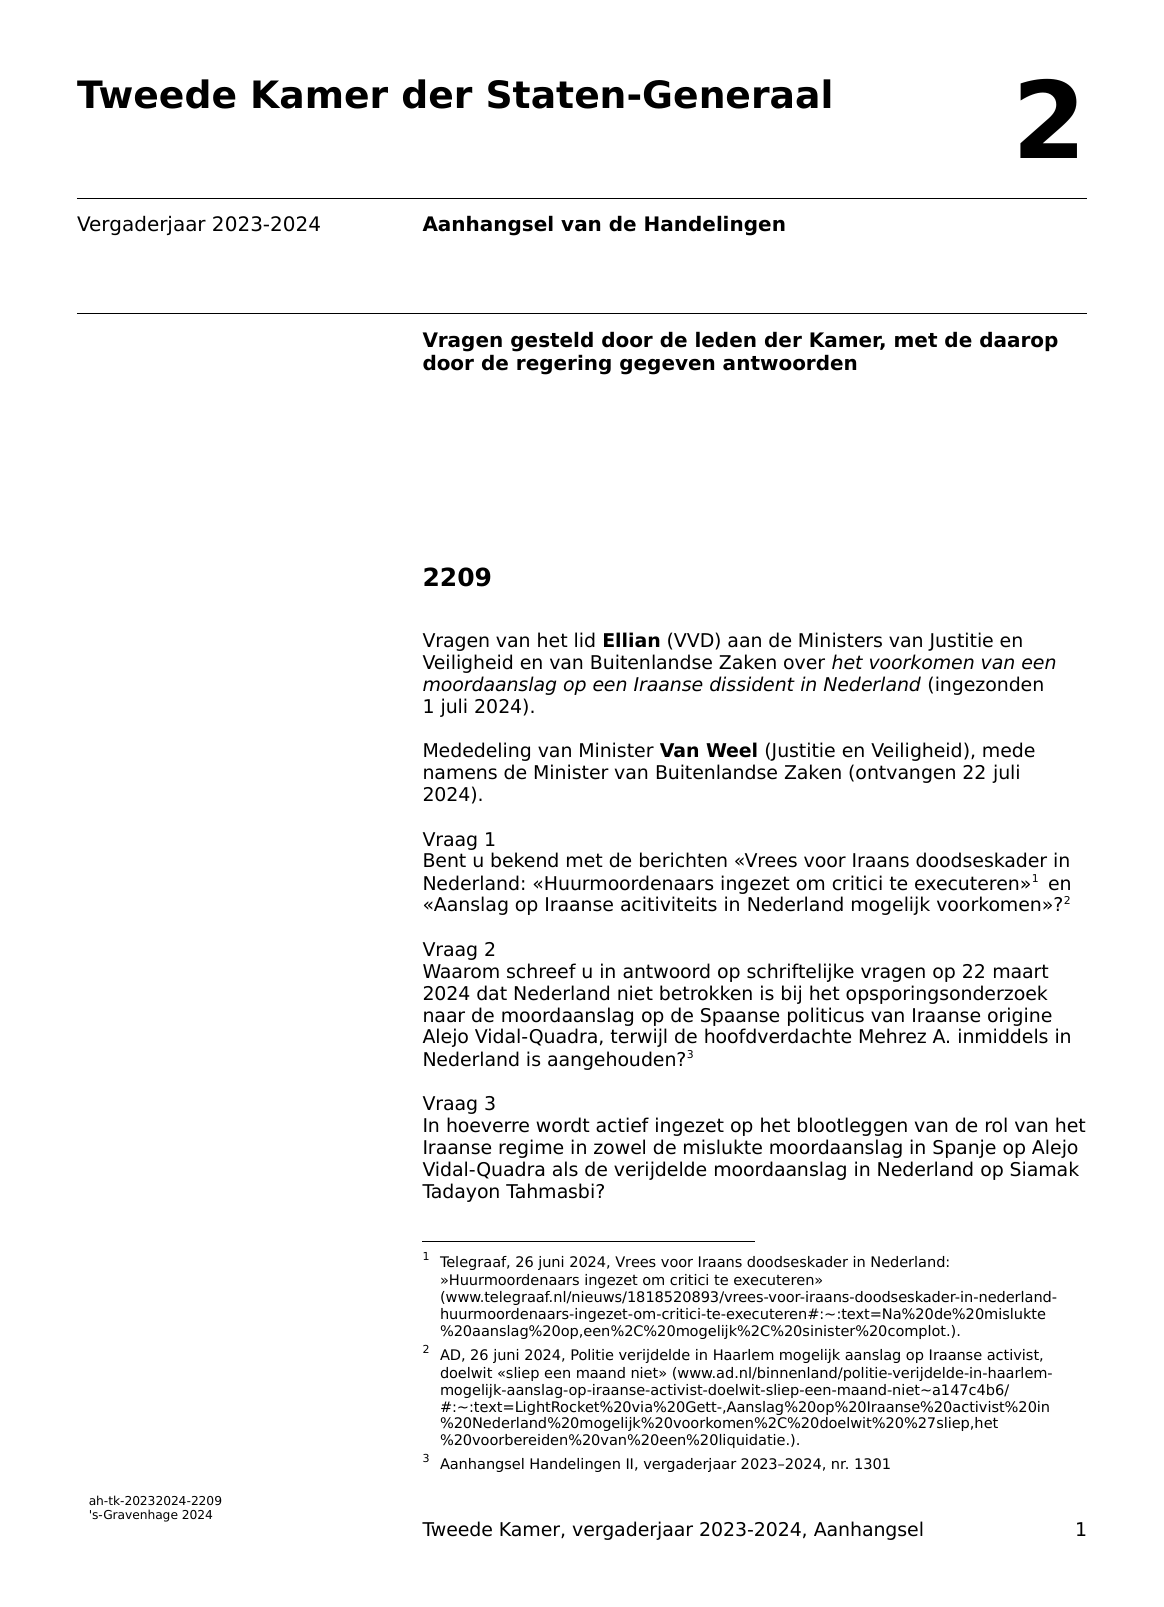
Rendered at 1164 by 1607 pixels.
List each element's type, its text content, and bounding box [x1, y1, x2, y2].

text Telegraaf, 26 juni 2024, Vrees voor Iraans doodseskader in Nederland: »Huurmoordenaars ingezet om critici te executeren» (www.telegraaf.nl/nieuws/1818520893/vrees-voor-iraans-doodseskader-in-nederland-huurmoordenaars-ingezet-om-critici-te-executeren#:~:text=Na%20de%20mislukte%20aanslag%20op,een%2C%20mogelijk%2C%20sinister%20complot.). [422, 1250, 1087, 1340]
text Aanhangsel Handelingen II, vergaderjaar 2023–2024, nr. 1301 [422, 1452, 1087, 1474]
table_header 2 [886, 59, 1087, 198]
text Vraag 2 [422, 938, 1087, 961]
text 's-Gravenhage 2024 [88, 1508, 323, 1522]
text AD, 26 juni 2024, Politie verijdelde in Haarlem mogelijk aanslag op Iraanse activist, doelwit «sliep een maand niet» (www.ad.nl/binnenland/politie-verijdelde-in-haarlem-mogelijk-aanslag-op-iraanse-activist-doelwit-sliep-een-maand-niet~a147c4b6/#:~:text=LightRocket%20via%20Gett-,Aanslag%20op%20Iraanse%20activist%20in%20Nederland%20mogelijk%20voorkomen%2C%20doelwit%20%27sliep,het%20voorbereiden%20van%20een%20liquidatie.). [422, 1343, 1087, 1449]
table_header Tweede Kamer der Staten-Generaal [77, 59, 886, 198]
text ah-tk-20232024-2209 [88, 1494, 323, 1508]
text Vragen van het lid Ellian (VVD) aan de Ministers van Justitie en Veiligheid en van Buitenlandse Zaken over het voorkomen van een moordaanslag op een Iraanse dissident in Nederland (ingezonden 1 juli 2024). [422, 630, 1087, 718]
text Vraag 1 [422, 828, 1087, 850]
text Vraag 3 [422, 1093, 1087, 1114]
text Waarom schreef u in antwoord op schriftelijke vragen op 22 maart 2024 dat Nederland niet betrokken is bij het opsporingsonderzoek naar de moordaanslag op de Spaanse politicus van Iraanse origine Alejo Vidal-Quadra, terwijl de hoofdverdachte Mehrez A. inmiddels in Nederland is aangehouden? [422, 961, 1087, 1070]
text 2209 [422, 563, 1087, 592]
text Bent u bekend met de berichten «Vrees voor Iraans doodseskader in Nederland: «Huurmoordenaars ingezet om critici te executeren» en «Aanslag op Iraanse acitiviteits in Nederland mogelijk voorkomen»? [422, 850, 1087, 916]
table_cell Vergaderjaar 2023-2024 [77, 199, 422, 313]
table_cell Vragen gesteld door de leden der Kamer, met de daarop door de regering gegeven antwoorden [422, 314, 1087, 375]
text In hoeverre wordt actief ingezet op het blootleggen van de rol van het Iraanse regime in zowel de mislukte moordaanslag in Spanje op Alejo Vidal-Quadra als de verijdelde moordaanslag in Nederland op Siamak Tadayon Tahmasbi? [422, 1114, 1087, 1202]
table_cell [77, 314, 422, 375]
text Mededeling van Minister Van Weel (Justitie en Veiligheid), mede namens de Minister van Buitenlandse Zaken (ontvangen 22 juli 2024). [422, 740, 1087, 806]
table_cell Aanhangsel van de Handelingen [422, 199, 1087, 313]
